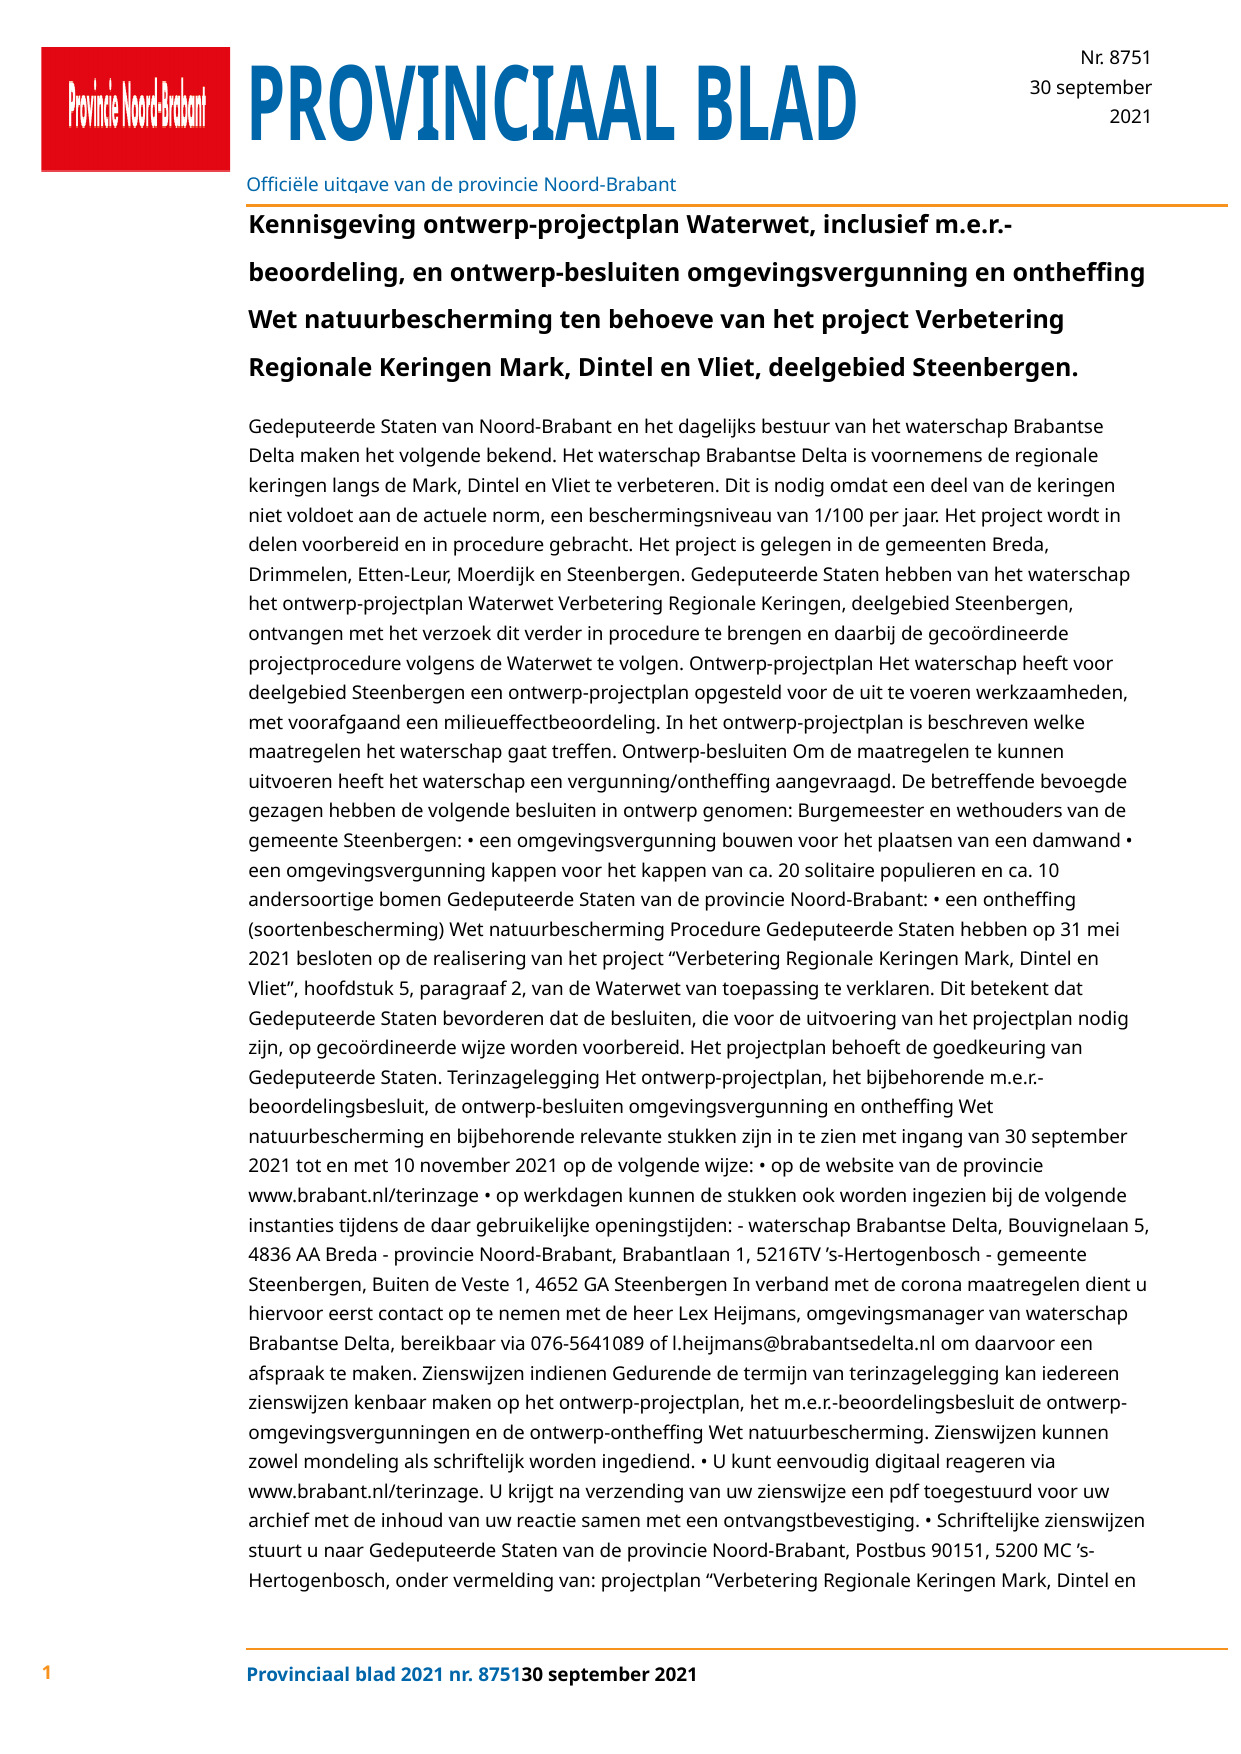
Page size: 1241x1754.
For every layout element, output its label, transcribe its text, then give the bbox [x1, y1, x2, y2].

text Gedeputeerde Staten van Noord-Brabant en het dagelijks bestuur van het waterschap Brabantse Delta maken het volgende bekend. Het waterschap Brabantse Delta is voornemens de regionale keringen langs de Mark, Dintel en Vliet te verbeteren. Dit is nodig omdat een deel van de keringen niet voldoet aan de actuele norm, een beschermingsniveau van 1/100 per jaar. Het project wordt in delen voorbereid en in procedure gebracht. Het project is gelegen in de gemeenten Breda, Drimmelen, Etten-Leur, Moerdijk en Steenbergen. Gedeputeerde Staten hebben van het waterschap het ontwerp-projectplan Waterwet Verbetering Regionale Keringen, deelgebied Steenbergen, ontvangen met het verzoek dit verder in procedure te brengen en daarbij de gecoördineerde projectprocedure volgens de Waterwet te volgen. Ontwerp-projectplan Het waterschap heeft voor deelgebied Steenbergen een ontwerp-projectplan opgesteld voor de uit te voeren werkzaamheden, met voorafgaand een milieueffectbeoordeling. In het ontwerp-projectplan is beschreven welke maatregelen het waterschap gaat treffen. Ontwerp-besluiten Om de maatregelen te kunnen uitvoeren heeft het waterschap een vergunning/ontheffing aangevraagd. De betreffende bevoegde gezagen hebben de volgende besluiten in ontwerp genomen: Burgemeester en wethouders van de gemeente Steenbergen: • een omgevingsvergunning bouwen voor het plaatsen van een damwand • een omgevingsvergunning kappen voor het kappen van ca. 20 solitaire populieren en ca. 10 andersoortige bomen Gedeputeerde Staten van de provincie Noord-Brabant: • een ontheffing (soortenbescherming) Wet natuurbescherming Procedure Gedeputeerde Staten hebben op 31 mei 2021 besloten op de realisering van het project “Verbetering Regionale Keringen Mark, Dintel en Vliet”, hoofdstuk 5, paragraaf 2, van de Waterwet van toepassing te verklaren. Dit betekent dat Gedeputeerde Staten bevorderen dat de besluiten, die voor de uitvoering van het projectplan nodig zijn, op gecoördineerde wijze worden voorbereid. Het projectplan behoeft de goedkeuring van Gedeputeerde Staten. Terinzagelegging Het ontwerp-projectplan, het bijbehorende m.e.r.-beoordelingsbesluit, de ontwerp-besluiten omgevingsvergunning en ontheffing Wet natuurbescherming en bijbehorende relevante stukken zijn in te zien met ingang van 30 september 2021 tot en met 10 november 2021 op de volgende wijze: • op de website van de provincie www.brabant.nl/terinzage • op werkdagen kunnen de stukken ook worden ingezien bij de volgende instanties tijdens de daar gebruikelijke openingstijden: - waterschap Brabantse Delta, Bouvignelaan 5, 4836 AA Breda - provincie Noord-Brabant, Brabantlaan 1, 5216TV ’s-Hertogenbosch - gemeente Steenbergen, Buiten de Veste 1, 4652 GA Steenbergen In verband met de corona maatregelen dient u hiervoor eerst contact op te nemen met de heer Lex Heijmans, omgevingsmanager van waterschap Brabantse Delta, bereikbaar via 076-5641089 of l.heijmans@brabantsedelta.nl om daarvoor een afspraak te maken. Zienswijzen indienen Gedurende de termijn van terinzagelegging kan iedereen zienswijzen kenbaar maken op het ontwerp-projectplan, het m.e.r.-beoordelingsbesluit de ontwerp-omgevingsvergunningen en de ontwerp-ontheffing Wet natuurbescherming. Zienswijzen kunnen zowel mondeling als schriftelijk worden ingediend. • U kunt eenvoudig digitaal reageren via www.brabant.nl/terinzage. U krijgt na verzending van uw zienswijze een pdf toegestuurd voor uw archief met de inhoud van uw reactie samen met een ontvangstbevestiging. • Schriftelijke zienswijzen stuurt u naar Gedeputeerde Staten van de provincie Noord-Brabant, Postbus 90151, 5200 MC ’s-Hertogenbosch, onder vermelding van: projectplan “Verbetering Regionale Keringen Mark, Dintel en [248, 413, 1152, 1593]
picture [41, 47, 231, 172]
text Kennisgeving ontwerp-projectplan Waterwet, inclusief m.e.r.-beoordeling, en ontwerp-besluiten omgevingsvergunning en ontheffing Wet natuurbescherming ten behoeve van het project Verbetering Regionale Keringen Mark, Dintel en Vliet, deelgebied Steenbergen. [248, 207, 1152, 384]
